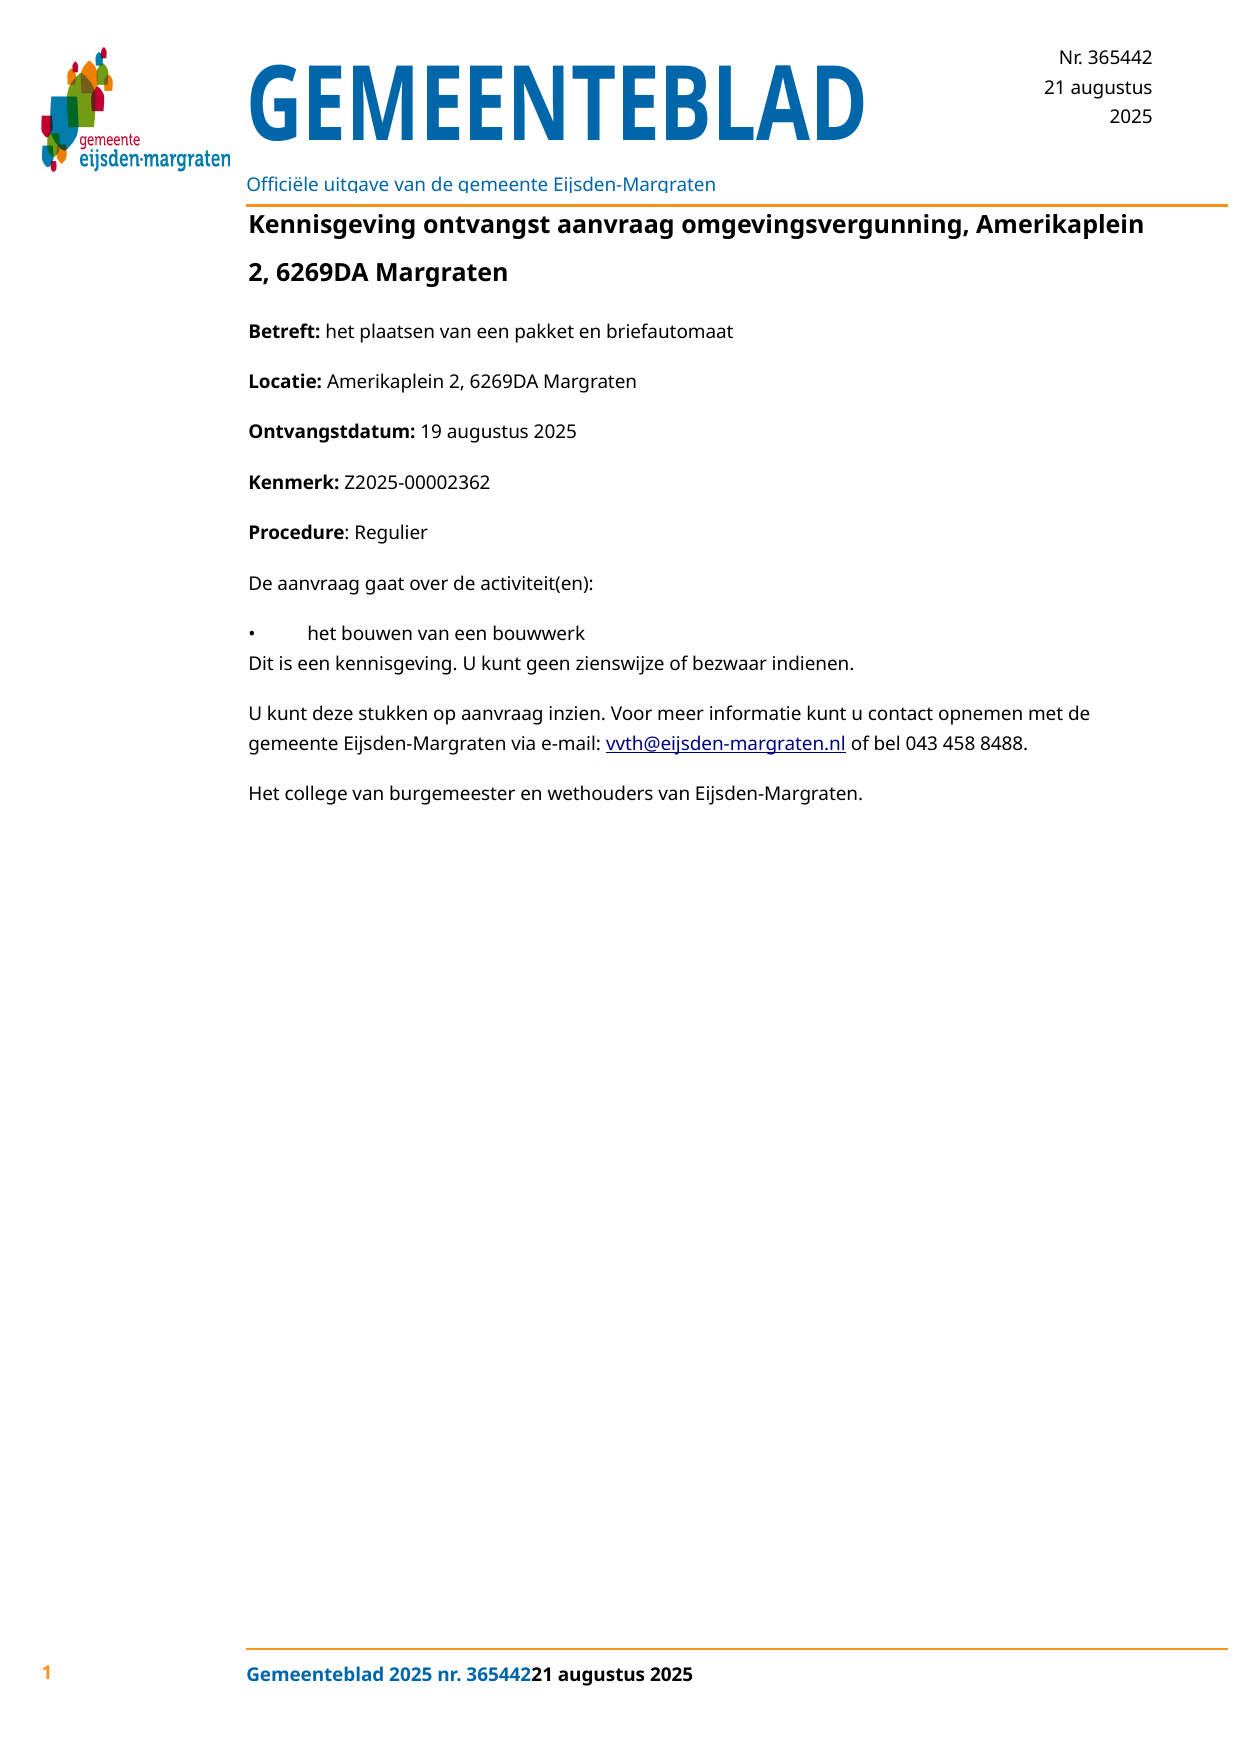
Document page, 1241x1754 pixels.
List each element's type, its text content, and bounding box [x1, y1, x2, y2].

list het bouwen van een bouwwerk [248, 620, 1152, 646]
text Betreft: het plaatsen van een pakket en briefautomaat [248, 318, 1152, 344]
text Locatie: Amerikaplein 2, 6269DA Margraten [248, 368, 1152, 394]
text Kennisgeving ontvangst aanvraag omgevingsvergunning, Amerikaplein 2, 6269DA Margraten [248, 207, 1152, 288]
text Ontvangstdatum: 19 augustus 2025 [248, 419, 1152, 444]
text U kunt deze stukken op aanvraag inzien. Voor meer informatie kunt u contact opnemen met de gemeente Eijsden-Margraten via e-mail: vvth@eijsden-margraten.nl of bel 043 458 8488. [248, 700, 1152, 756]
text Procedure: Regulier [248, 519, 1152, 545]
text Kenmerk: Z2025-00002362 [248, 469, 1152, 495]
text Het college van burgemeester en wethouders van Eijsden-Margraten. [248, 780, 1152, 806]
text Dit is een kennisgeving. U kunt geen zienswijze of bezwaar indienen. [248, 650, 1152, 676]
picture [41, 47, 231, 172]
text De aanvraag gaat over de activiteit(en): [248, 570, 1152, 596]
